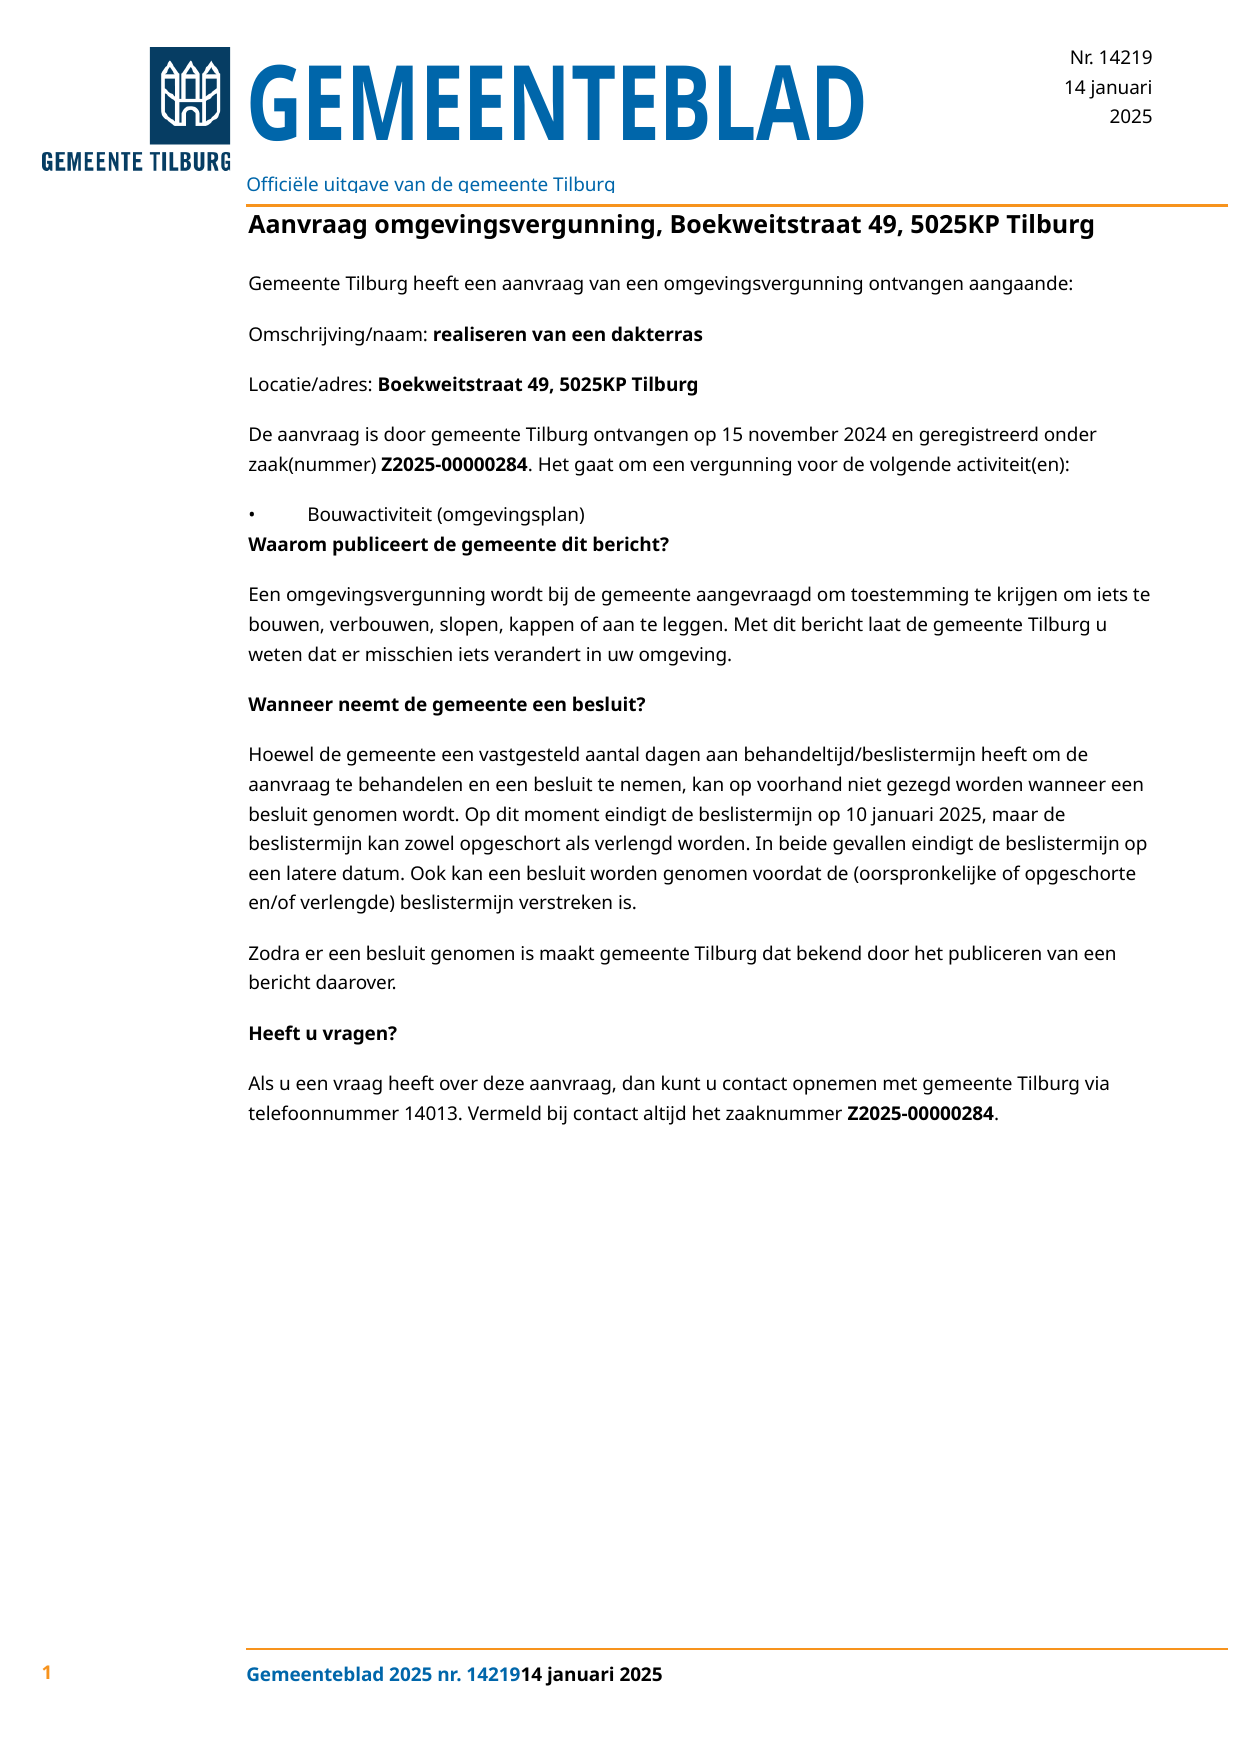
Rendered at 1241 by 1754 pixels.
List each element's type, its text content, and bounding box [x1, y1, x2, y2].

text Hoewel de gemeente een vastgesteld aantal dagen aan behandeltijd/beslistermijn heeft om de aanvraag te behandelen en een besluit te nemen, kan op voorhand niet gezegd worden wanneer een besluit genomen wordt. Op dit moment eindigt de beslistermijn op 10 januari 2025, maar de beslistermijn kan zowel opgeschort als verlengd worden. In beide gevallen eindigt de beslistermijn op een latere datum. Ook kan een besluit worden genomen voordat de (oorspronkelijke of opgeschorte en/of verlengde) beslistermijn verstreken is. [248, 742, 1152, 915]
text Een omgevingsvergunning wordt bij de gemeente aangevraagd om toestemming te krijgen om iets te bouwen, verbouwen, slopen, kappen of aan te leggen. Met dit bericht laat de gemeente Tilburg u weten dat er misschien iets verandert in uw omgeving. [248, 582, 1152, 666]
text Heeft u vragen? [248, 1020, 1152, 1046]
text Aanvraag omgevingsvergunning, Boekweitstraat 49, 5025KP Tilburg [248, 207, 1152, 241]
list Bouwactiviteit (omgevingsplan) [248, 502, 1152, 527]
text Wanneer neemt de gemeente een besluit? [248, 691, 1152, 717]
picture [41, 47, 231, 172]
text Zodra er een besluit genomen is maakt gemeente Tilburg dat bekend door het publiceren van een bericht daarover. [248, 940, 1152, 995]
text Waarom publiceert de gemeente dit bericht? [248, 531, 1152, 557]
text Omschrijving/naam: realiseren van een dakterras [248, 321, 1152, 346]
text Gemeente Tilburg heeft een aanvraag van een omgevingsvergunning ontvangen aangaande: [248, 270, 1152, 296]
text Als u een vraag heeft over deze aanvraag, dan kunt u contact opnemen met gemeente Tilburg via telefoonnummer 14013. Vermeld bij contact altijd het zaaknummer Z2025-00000284. [248, 1070, 1152, 1126]
text De aanvraag is door gemeente Tilburg ontvangen op 15 november 2024 en geregistreerd onder zaak(nummer) Z2025-00000284. Het gaat om een vergunning voor de volgende activiteit(en): [248, 422, 1152, 477]
text Locatie/adres: Boekweitstraat 49, 5025KP Tilburg [248, 371, 1152, 397]
